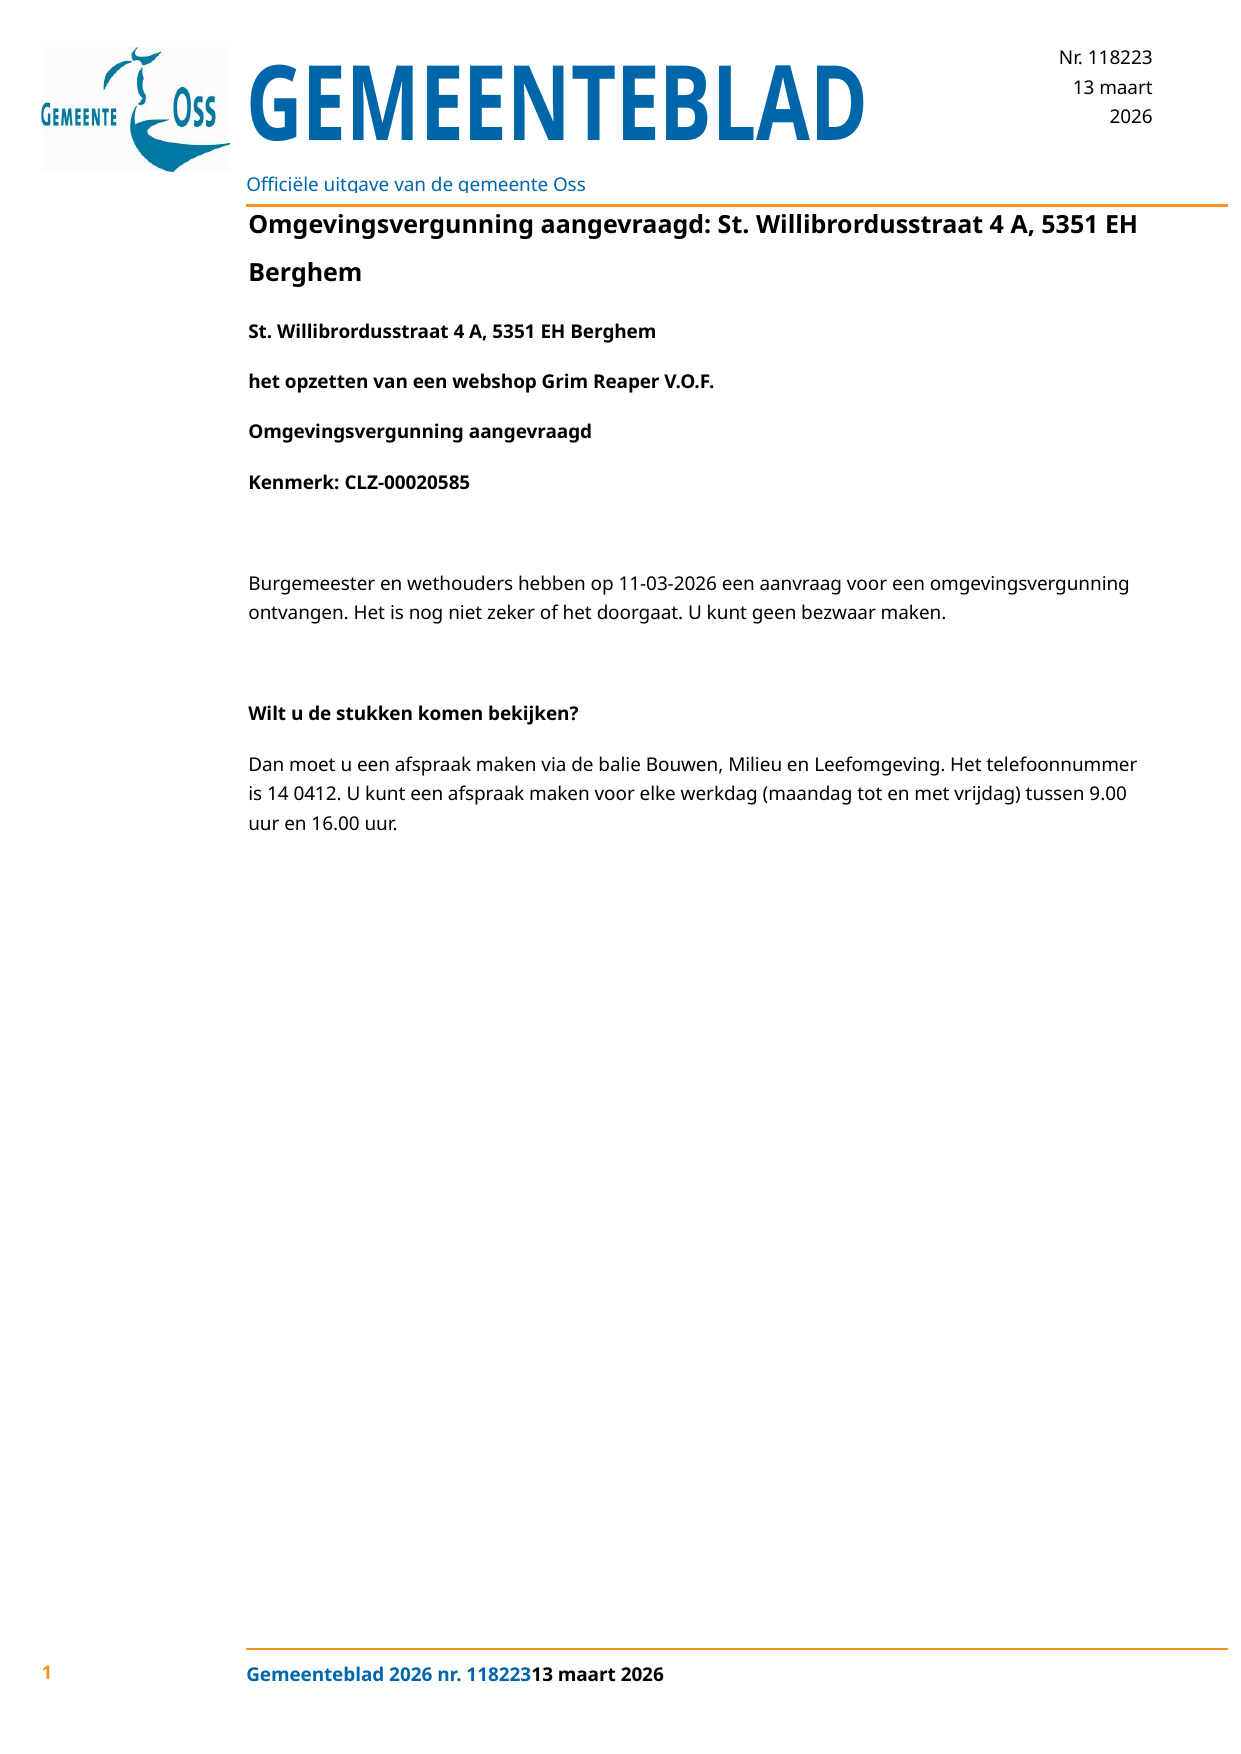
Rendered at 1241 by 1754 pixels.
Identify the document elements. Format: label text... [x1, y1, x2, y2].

text het opzetten van een webshop Grim Reaper V.O.F. [248, 368, 1152, 394]
text Wilt u de stukken komen bekijken? [248, 700, 1152, 726]
text Omgevingsvergunning aangevraagd [248, 419, 1152, 444]
text Dan moet u een afspraak maken via de balie Bouwen, Milieu en Leefomgeving. Het telefoonnummer is 14 0412. U kunt een afspraak maken voor elke werkdag (maandag tot en met vrijdag) tussen 9.00 uur en 16.00 uur. [248, 751, 1152, 836]
text Omgevingsvergunning aangevraagd: St. Willibrordusstraat 4 A, 5351 EH Berghem [248, 207, 1152, 288]
text St. Willibrordusstraat 4 A, 5351 EH Berghem [248, 318, 1152, 344]
text Kenmerk: CLZ-00020585 [248, 469, 1152, 495]
picture [41, 47, 231, 172]
text Burgemeester en wethouders hebben op 11-03-2026 een aanvraag voor een omgevingsvergunning ontvangen. Het is nog niet zeker of het doorgaat. U kunt geen bezwaar maken. [248, 570, 1152, 625]
